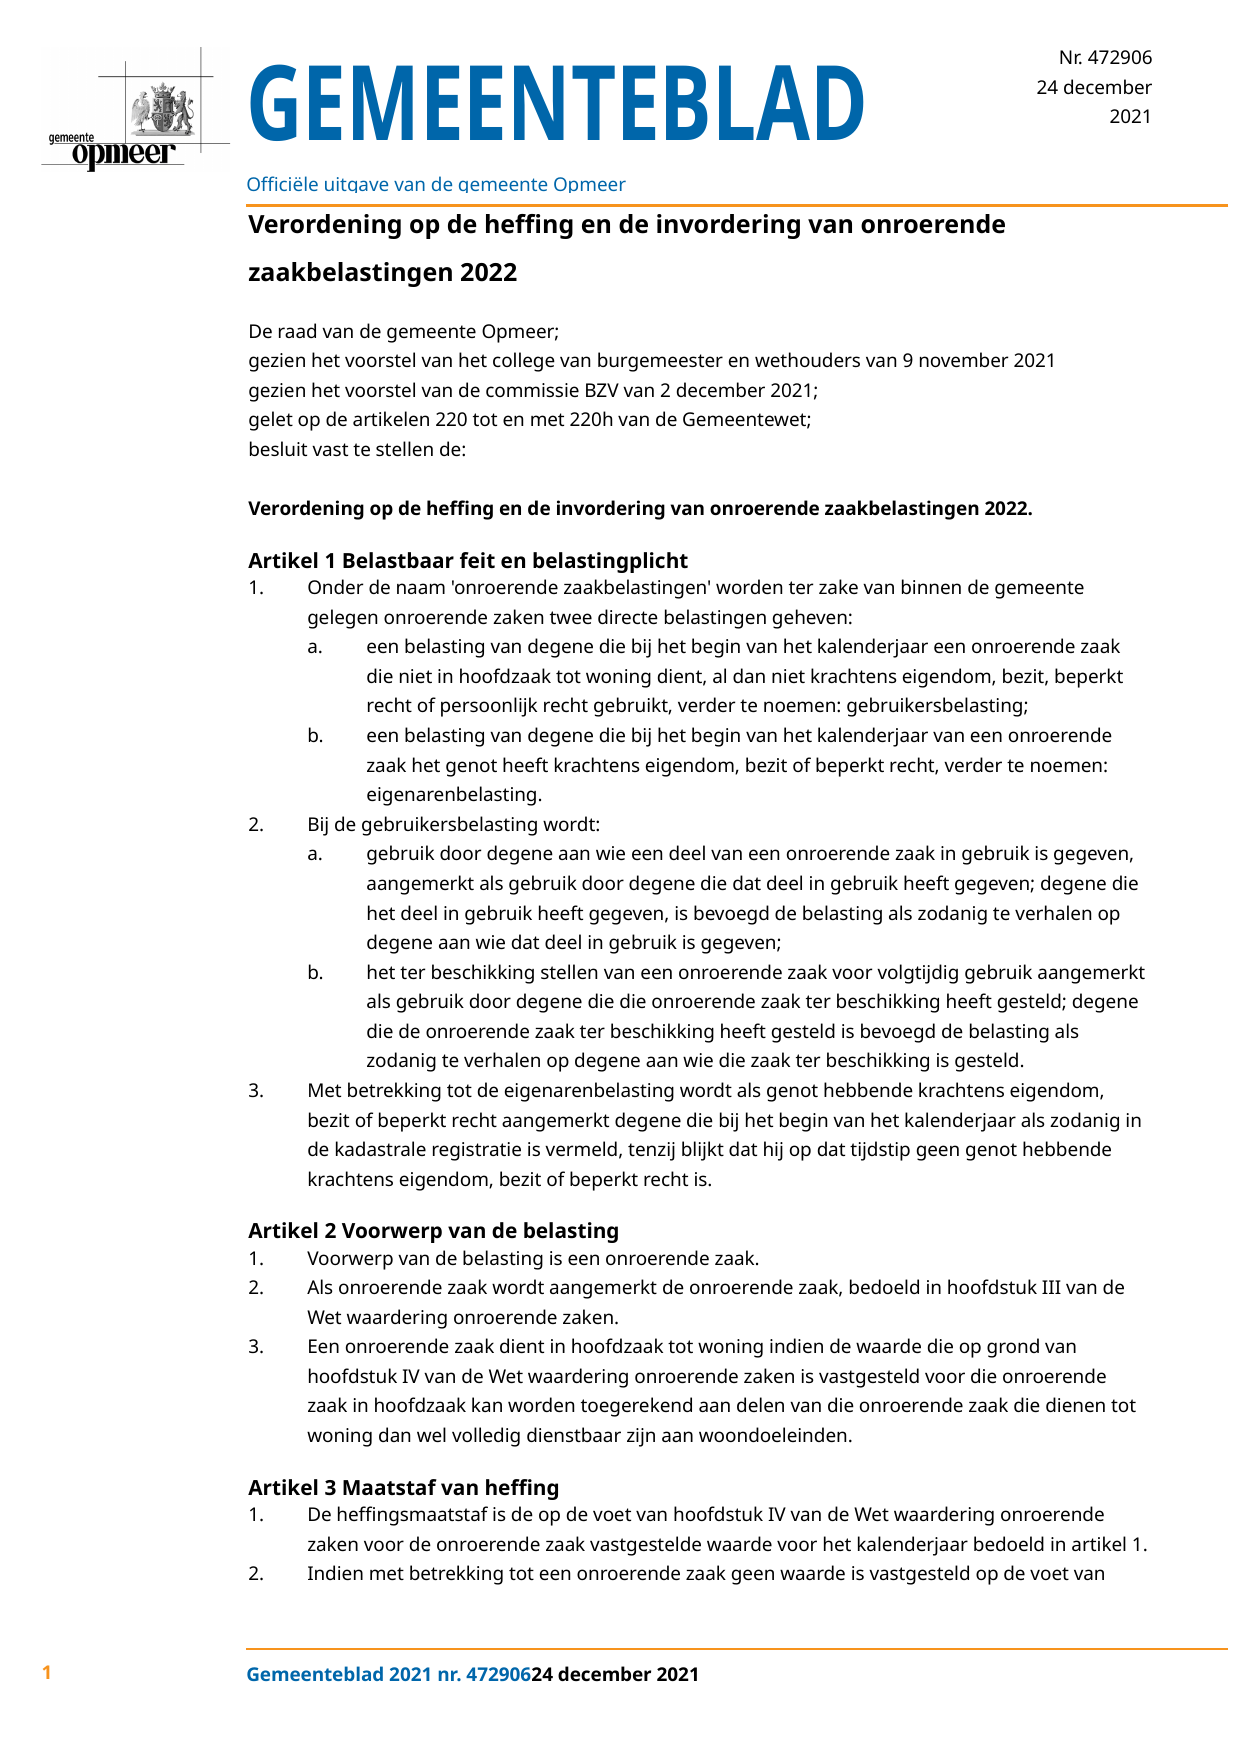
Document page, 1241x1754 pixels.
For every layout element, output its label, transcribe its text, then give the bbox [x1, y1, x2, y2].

text Artikel 2 Voorwerp van de belasting [248, 1216, 1152, 1245]
text Verordening op de heffing en de invordering van onroerende zaakbelastingen 2022. [248, 495, 1152, 521]
text Artikel 3 Maatstaf van heffing [248, 1473, 1152, 1501]
text Verordening op de heffing en de invordering van onroerende zaakbelastingen 2022 [248, 207, 1152, 288]
picture [41, 47, 231, 172]
text gelet op de artikelen 220 tot en met 220h van de Gemeentewet; [248, 407, 1152, 432]
list een belasting van degene die bij het begin van het kalenderjaar een onroerende zaak die niet in hoofdzaak tot woning dient, al dan niet krachtens eigendom, bezit, beperkt recht of persoonlijk recht gebruikt, verder te noemen: gebruikersbelasting; [307, 633, 1152, 718]
list Een onroerende zaak dient in hoofdzaak tot woning indien de waarde die op grond van hoofdstuk IV van de Wet waardering onroerende zaken is vastgesteld voor die onroerende zaak in hoofdzaak kan worden toegerekend aan delen van die onroerende zaak die dienen tot woning dan wel volledig dienstbaar zijn aan woondoeleinden. [248, 1333, 1152, 1448]
list Voorwerp van de belasting is een onroerende zaak. [248, 1245, 1152, 1271]
list een belasting van degene die bij het begin van het kalenderjaar van een onroerende zaak het genot heeft krachtens eigendom, bezit of beperkt recht, verder te noemen: eigenarenbelasting. [307, 722, 1152, 807]
text gezien het voorstel van het college van burgemeester en wethouders van 9 november 2021 [248, 347, 1152, 373]
list Met betrekking tot de eigenarenbelasting wordt als genot hebbende krachtens eigendom, bezit of beperkt recht aangemerkt degene die bij het begin van het kalenderjaar als zodanig in de kadastrale registratie is vermeld, tenzij blijkt dat hij op dat tijdstip geen genot hebbende krachtens eigendom, bezit of beperkt recht is. [248, 1077, 1152, 1192]
list Indien met betrekking tot een onroerende zaak geen waarde is vastgesteld op de voet van [248, 1560, 1152, 1586]
list gebruik door degene aan wie een deel van een onroerende zaak in gebruik is gegeven, aangemerkt als gebruik door degene die dat deel in gebruik heeft gegeven; degene die het deel in gebruik heeft gegeven, is bevoegd de belasting als zodanig te verhalen op degene aan wie dat deel in gebruik is gegeven; [307, 841, 1152, 955]
list Onder de naam 'onroerende zaakbelastingen' worden ter zake van binnen de gemeente gelegen onroerende zaken twee directe belastingen geheven: [248, 574, 1152, 629]
list De heffingsmaatstaf is de op de voet van hoofdstuk IV van de Wet waardering onroerende zaken voor de onroerende zaak vastgestelde waarde voor het kalenderjaar bedoeld in artikel 1. [248, 1501, 1152, 1556]
list het ter beschikking stellen van een onroerende zaak voor volgtijdig gebruik aangemerkt als gebruik door degene die die onroerende zaak ter beschikking heeft gesteld; degene die de onroerende zaak ter beschikking heeft gesteld is bevoegd de belasting als zodanig te verhalen op degene aan wie die zaak ter beschikking is gesteld. [307, 959, 1152, 1073]
list Als onroerende zaak wordt aangemerkt de onroerende zaak, bedoeld in hoofdstuk III van de Wet waardering onroerende zaken. [248, 1274, 1152, 1330]
text gezien het voorstel van de commissie BZV van 2 december 2021; [248, 377, 1152, 403]
text Artikel 1 Belastbaar feit en belastingplicht [248, 546, 1152, 574]
list Bij de gebruikersbelasting wordt: [248, 811, 1152, 837]
text besluit vast te stellen de: [248, 436, 1152, 462]
text De raad van de gemeente Opmeer; [248, 318, 1152, 344]
